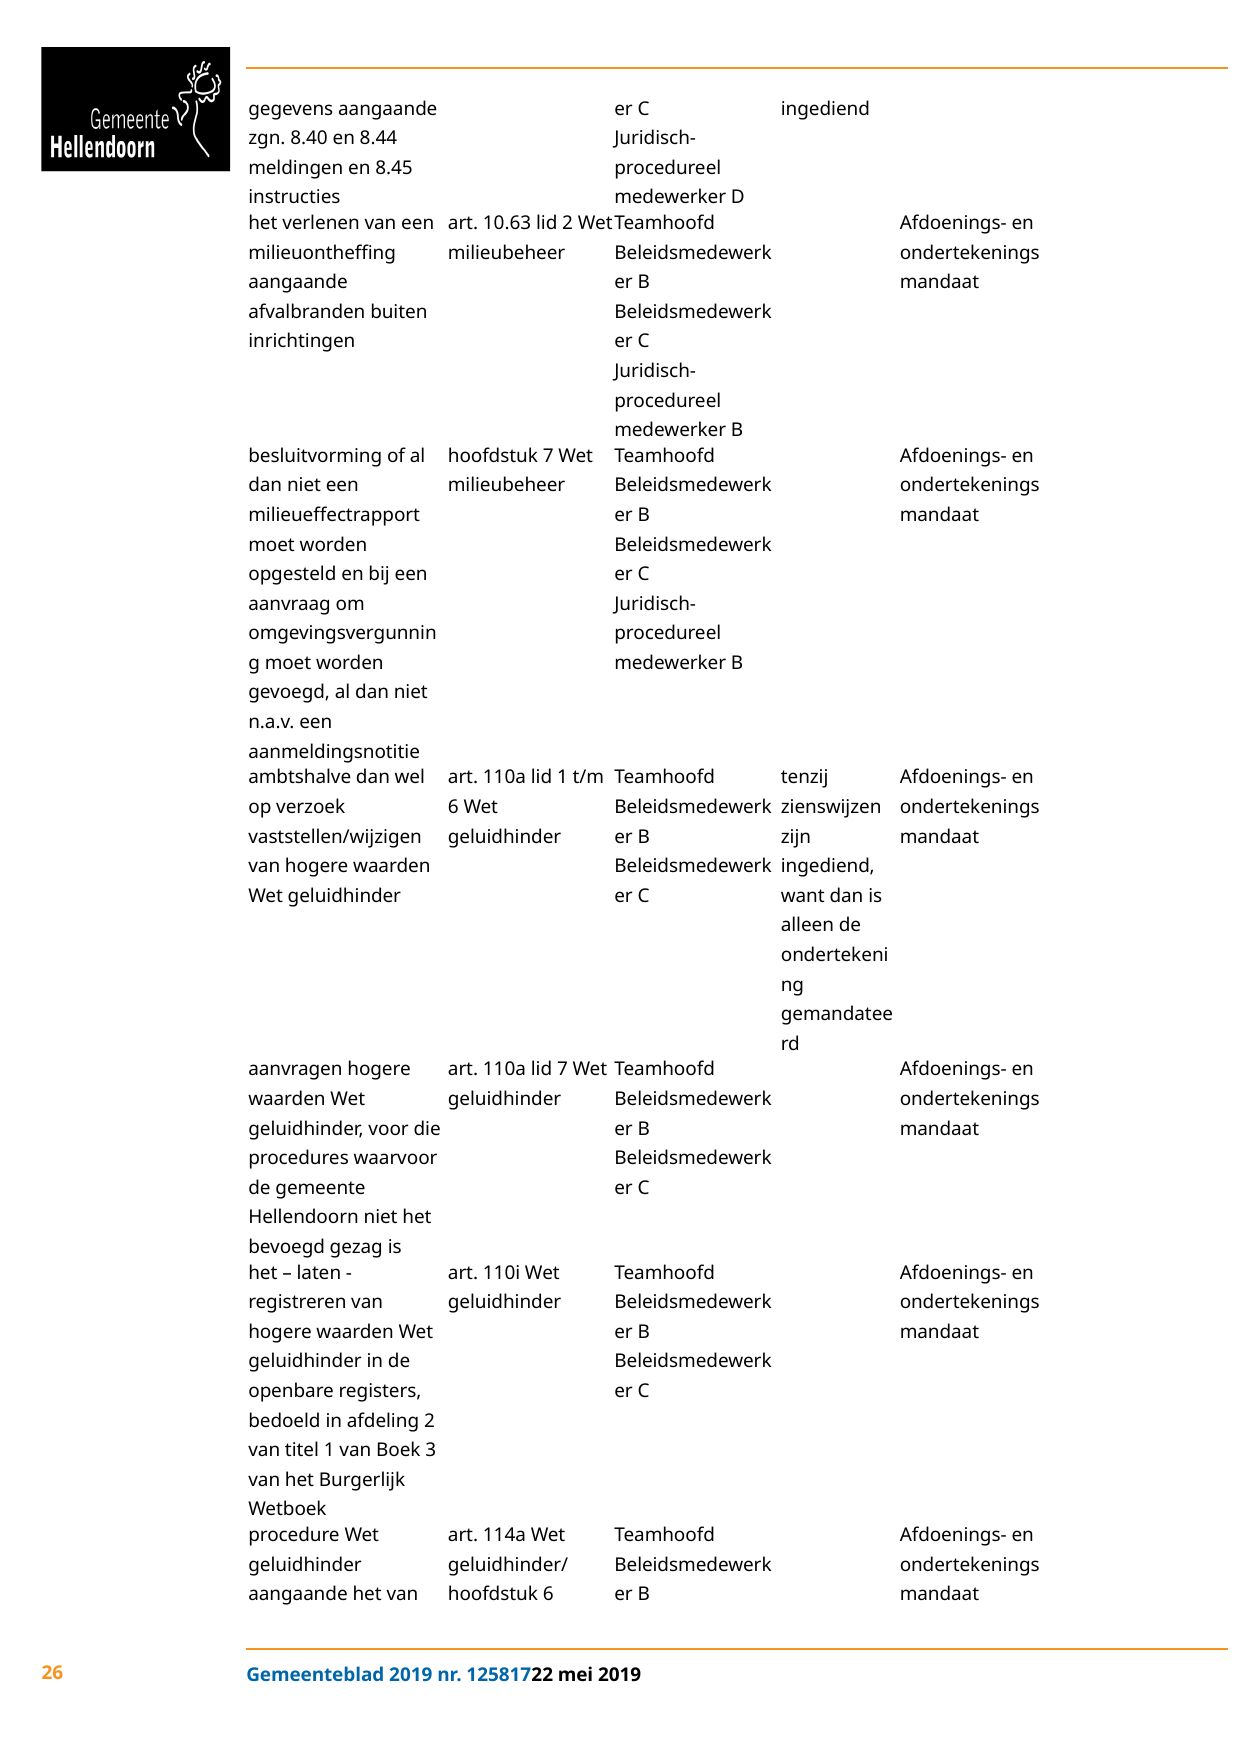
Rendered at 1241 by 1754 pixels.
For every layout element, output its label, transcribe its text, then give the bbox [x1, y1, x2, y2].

table_cell Afdoenings- en ondertekeningsmandaat [900, 1259, 1042, 1521]
table_cell tenzij zienswijzen zijn ingediend, want dan is alleen de ondertekening gemandateerd [781, 764, 899, 1056]
table_cell Afdoenings- en ondertekeningsmandaat [900, 764, 1042, 1056]
table_cell er C Juridisch-procedureel medewerker D [614, 95, 781, 209]
table_cell Teamhoofd Beleidsmedewerker B Beleidsmedewerker C [614, 764, 781, 1056]
table_cell besluitvorming of al dan niet een milieueffectrapport moet worden opgesteld en bij een aanvraag om omgevingsvergunning moet worden gevoegd, al dan niet n.a.v. een aanmeldingsnotitie [248, 442, 448, 764]
table_cell Teamhoofd Beleidsmedewerker B Beleidsmedewerker C Juridisch-procedureel medewerker B [614, 442, 781, 764]
table_cell gegevens aangaande zgn. 8.40 en 8.44 meldingen en 8.45 instructies [248, 95, 448, 209]
table_cell het – laten - registreren van hogere waarden Wet geluidhinder in de openbare registers, bedoeld in afdeling 2 van titel 1 van Boek 3 van het Burgerlijk Wetboek [248, 1259, 448, 1521]
table_cell Teamhoofd Beleidsmedewerker B Beleidsmedewerker C Juridisch-procedureel medewerker B [614, 209, 781, 442]
table_cell hoofdstuk 7 Wet milieubeheer [448, 442, 614, 764]
table_cell Teamhoofd Beleidsmedewerker B [614, 1521, 781, 1606]
picture [41, 47, 231, 172]
table_cell art. 10.63 lid 2 Wet milieubeheer [448, 209, 614, 442]
table_cell [781, 209, 899, 442]
table_cell Teamhoofd Beleidsmedewerker B Beleidsmedewerker C [614, 1259, 781, 1521]
table_cell [781, 1521, 899, 1606]
table_cell art. 110a lid 1 t/m 6 Wet geluidhinder [448, 764, 614, 1056]
table_cell [781, 1056, 899, 1259]
table_cell [781, 1259, 899, 1521]
table_cell art. 110a lid 7 Wet geluidhinder [448, 1056, 614, 1259]
table_cell ingediend [781, 95, 899, 209]
table_cell Afdoenings- en ondertekeningsmandaat [900, 1521, 1042, 1606]
table_cell [448, 95, 614, 209]
table_cell procedure Wet geluidhinder aangaande het van [248, 1521, 448, 1606]
table_cell [781, 442, 899, 764]
table_cell Afdoenings- en ondertekeningsmandaat [900, 442, 1042, 764]
table_cell [900, 95, 1042, 209]
table_cell Teamhoofd Beleidsmedewerker B Beleidsmedewerker C [614, 1056, 781, 1259]
table_cell Afdoenings- en ondertekeningsmandaat [900, 209, 1042, 442]
table_cell het verlenen van een milieuontheffing aangaande afvalbranden buiten inrichtingen [248, 209, 448, 442]
table_cell ambtshalve dan wel op verzoek vaststellen/wijzigen van hogere waarden Wet geluidhinder [248, 764, 448, 1056]
table_cell art. 110i Wet geluidhinder [448, 1259, 614, 1521]
table_cell aanvragen hogere waarden Wet geluidhinder, voor die procedures waarvoor de gemeente Hellendoorn niet het bevoegd gezag is [248, 1056, 448, 1259]
table_cell art. 114a Wet geluidhinder/ hoofdstuk 6 [448, 1521, 614, 1606]
table_cell Afdoenings- en ondertekeningsmandaat [900, 1056, 1042, 1259]
